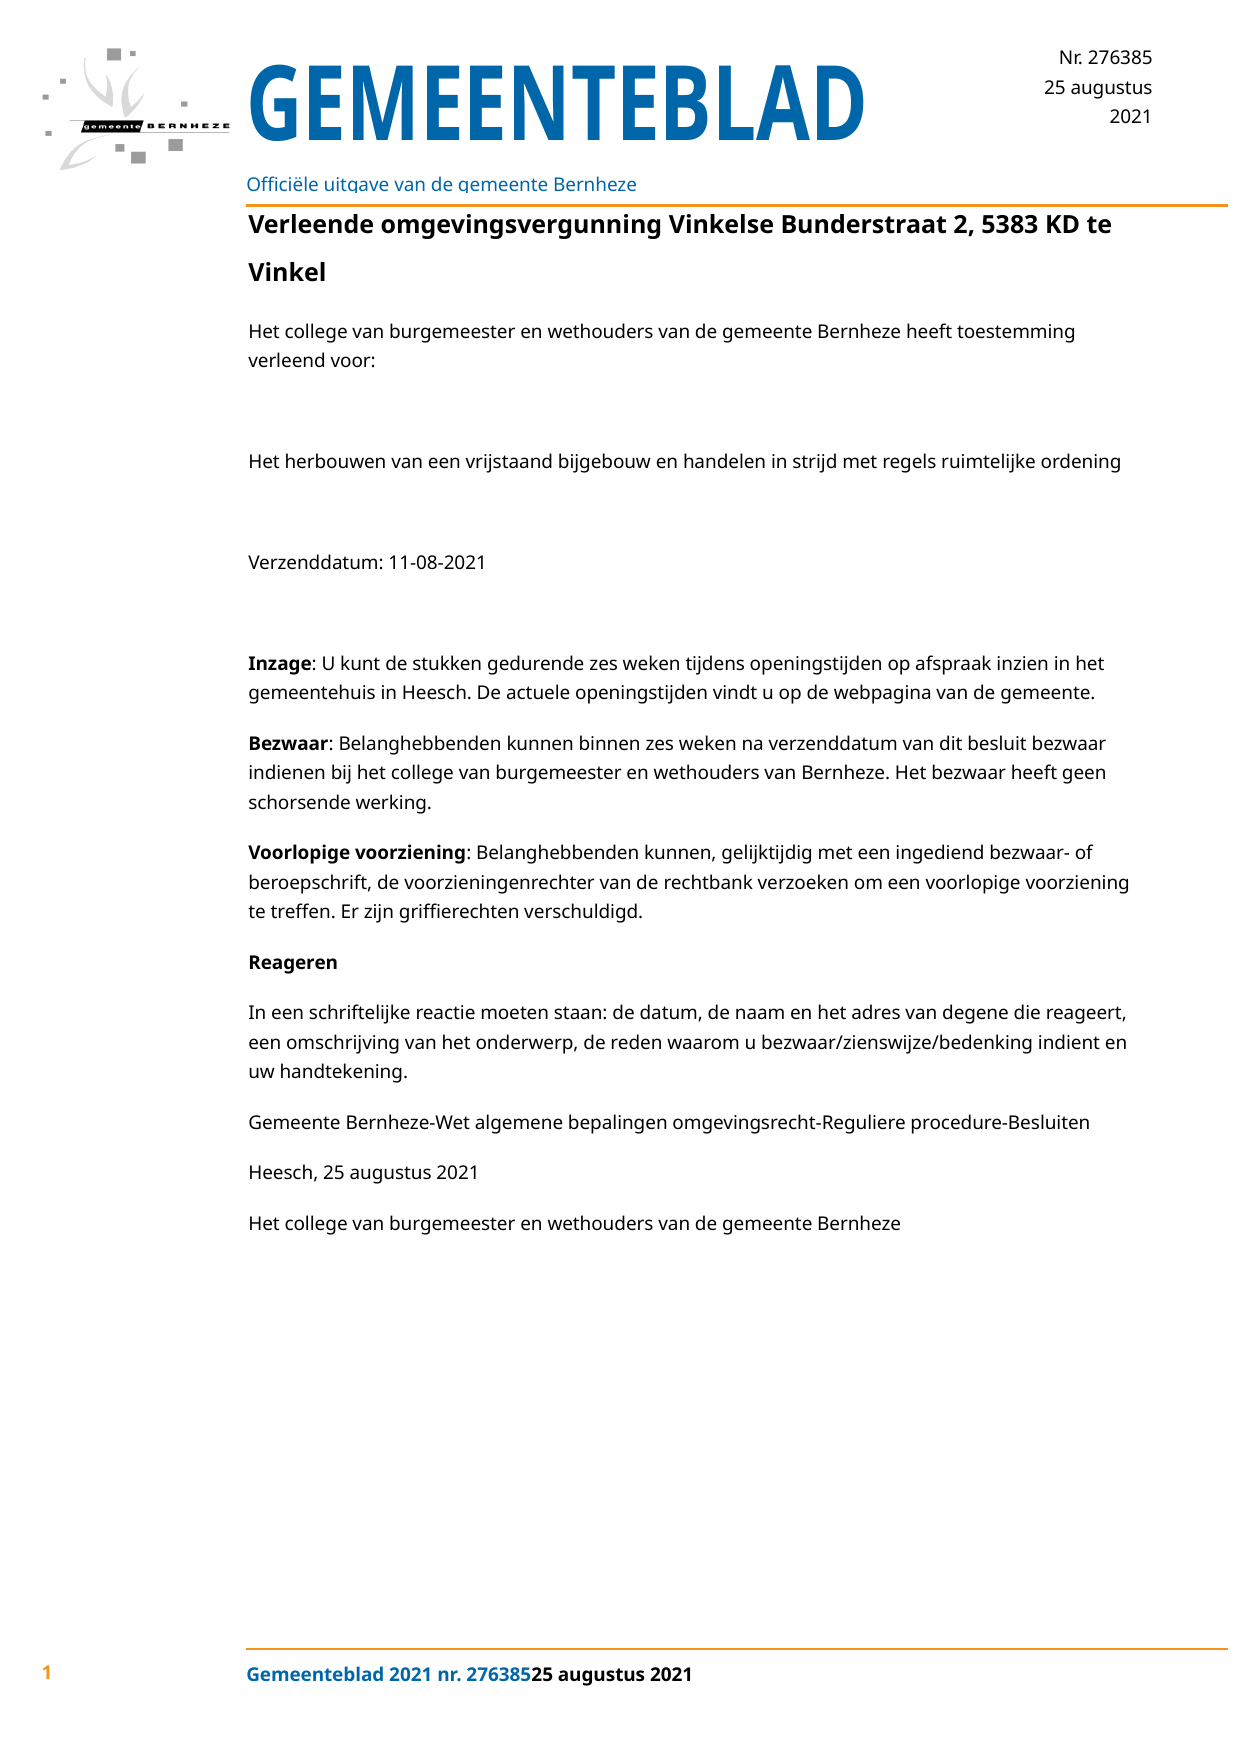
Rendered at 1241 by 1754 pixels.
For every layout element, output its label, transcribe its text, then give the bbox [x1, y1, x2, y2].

text Inzage: U kunt de stukken gedurende zes weken tijdens openingstijden op afspraak inzien in het gemeentehuis in Heesch. De actuele openingstijden vindt u op de webpagina van de gemeente. [248, 650, 1152, 705]
text Het college van burgemeester en wethouders van de gemeente Bernheze heeft toestemming verleend voor: [248, 318, 1152, 373]
text Bezwaar: Belanghebbenden kunnen binnen zes weken na verzenddatum van dit besluit bezwaar indienen bij het college van burgemeester en wethouders van Bernheze. Het bezwaar heeft geen schorsende werking. [248, 730, 1152, 815]
text Reageren [248, 949, 1152, 975]
text Gemeente Bernheze-Wet algemene bepalingen omgevingsrecht-Reguliere procedure-Besluiten [248, 1109, 1152, 1135]
picture [41, 47, 231, 172]
text Verzenddatum: 11-08-2021 [248, 549, 1152, 575]
text Heesch, 25 augustus 2021 [248, 1159, 1152, 1185]
text Het college van burgemeester en wethouders van de gemeente Bernheze [248, 1210, 1152, 1236]
text In een schriftelijke reactie moeten staan: de datum, de naam en het adres van degene die reageert, een omschrijving van het onderwerp, de reden waarom u bezwaar/zienswijze/bedenking indient en uw handtekening. [248, 999, 1152, 1084]
text Verleende omgevingsvergunning Vinkelse Bunderstraat 2, 5383 KD te Vinkel [248, 207, 1152, 288]
text Het herbouwen van een vrijstaand bijgebouw en handelen in strijd met regels ruimtelijke ordening [248, 448, 1152, 474]
text Voorlopige voorziening: Belanghebbenden kunnen, gelijktijdig met een ingediend bezwaar- of beroepschrift, de voorzieningenrechter van de rechtbank verzoeken om een voorlopige voorziening te treffen. Er zijn griffierechten verschuldigd. [248, 839, 1152, 924]
